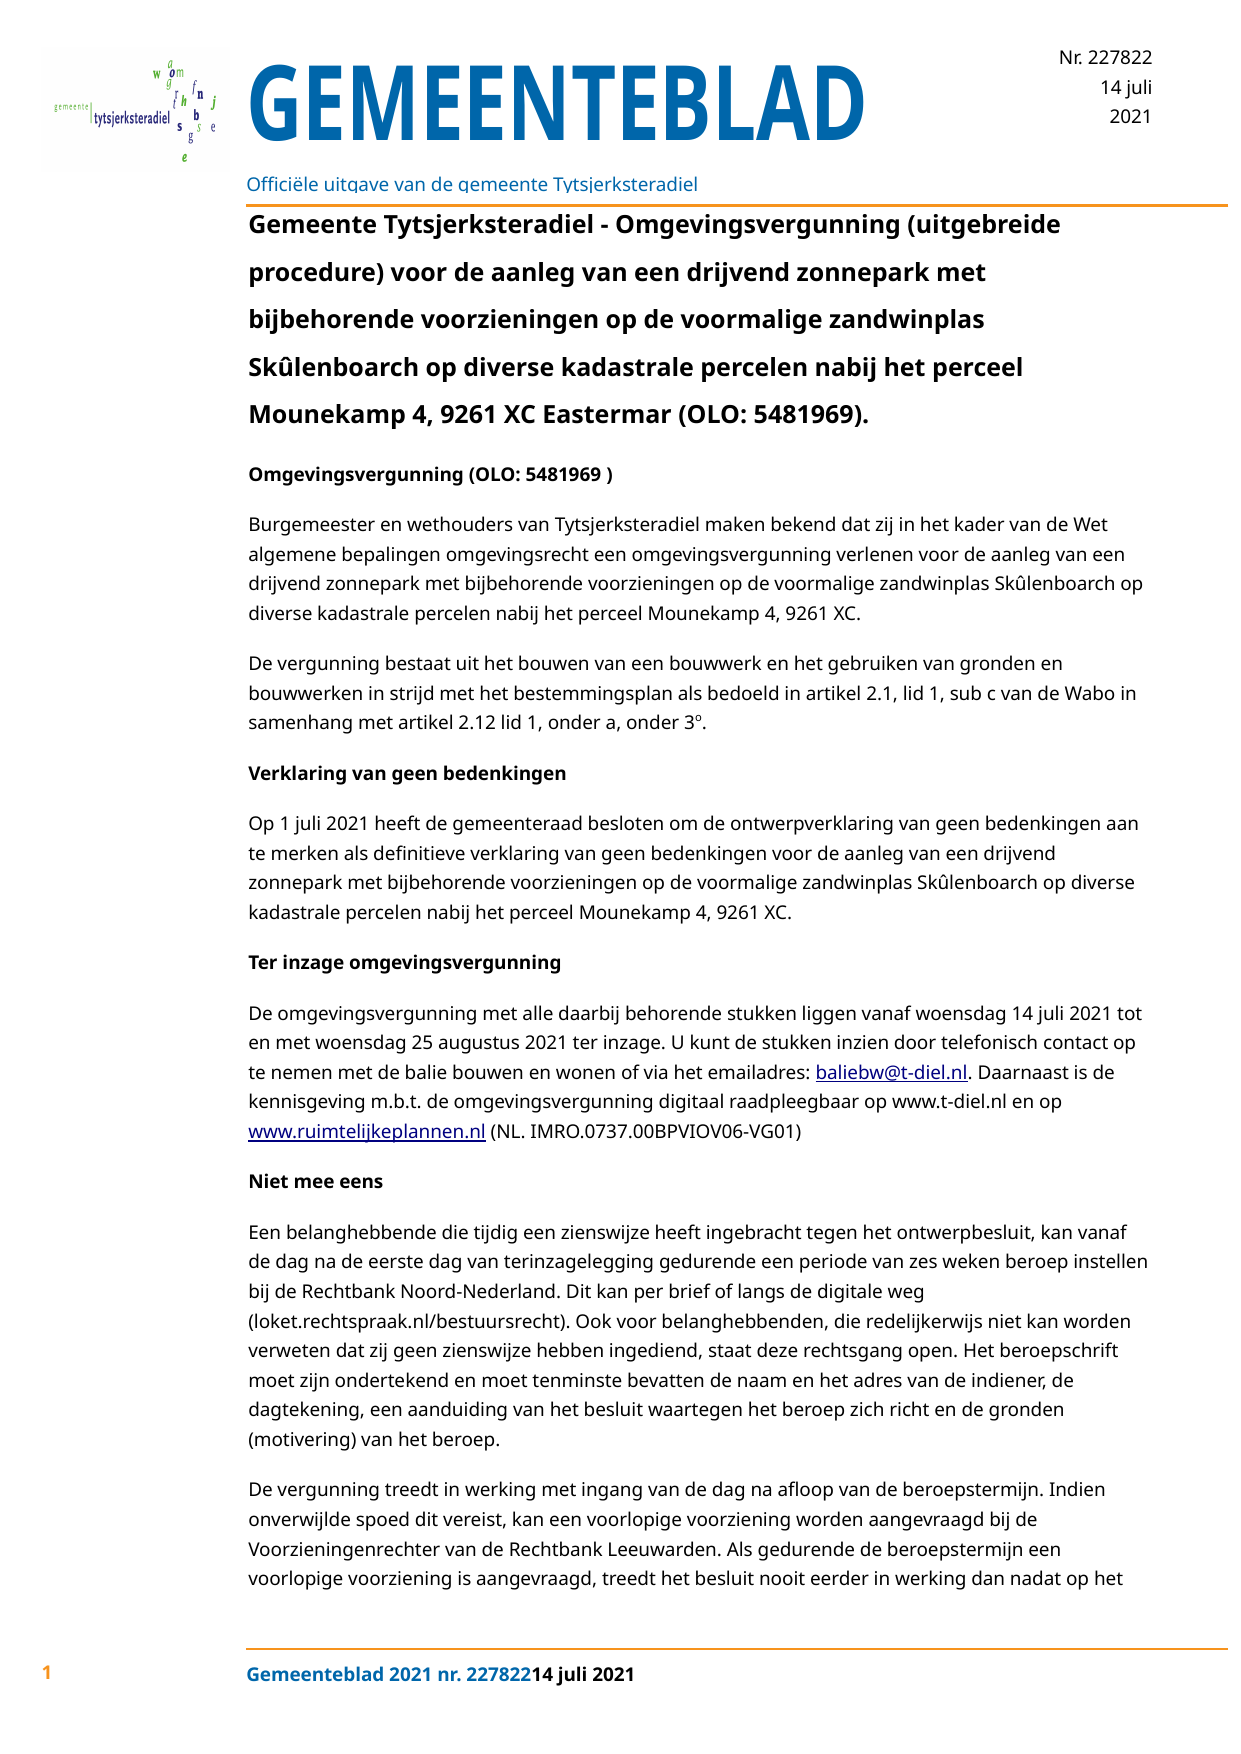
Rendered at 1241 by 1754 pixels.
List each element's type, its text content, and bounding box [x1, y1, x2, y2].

text De omgevingsvergunning met alle daarbij behorende stukken liggen vanaf woensdag 14 juli 2021 tot en met woensdag 25 augustus 2021 ter inzage. U kunt de stukken inzien door telefonisch contact op te nemen met de balie bouwen en wonen of via het emailadres: baliebw@t-diel.nl. Daarnaast is de kennisgeving m.b.t. de omgevingsvergunning digitaal raadpleegbaar op www.t-diel.nl en op www.ruimtelijkeplannen.nl (NL. IMRO.0737.00BPVIOV06-VG01) [248, 1000, 1152, 1144]
text Ter inzage omgevingsvergunning [248, 949, 1152, 975]
text Omgevingsvergunning (OLO: 5481969 ) [248, 461, 1152, 486]
text Niet mee eens [248, 1169, 1152, 1194]
text Op 1 juli 2021 heeft de gemeenteraad besloten om de ontwerpverklaring van geen bedenkingen aan te merken als definitieve verklaring van geen bedenkingen voor de aanleg van een drijvend zonnepark met bijbehorende voorzieningen op de voormalige zandwinplas Skûlenboarch op diverse kadastrale percelen nabij het perceel Mounekamp 4, 9261 XC. [248, 810, 1152, 925]
text De vergunning bestaat uit het bouwen van een bouwwerk en het gebruiken van gronden en bouwwerken in strijd met het bestemmingsplan als bedoeld in artikel 2.1, lid 1, sub c van de Wabo in samenhang met artikel 2.12 lid 1, onder a, onder 3o. [248, 650, 1152, 735]
text Burgemeester en wethouders van Tytsjerksteradiel maken bekend dat zij in het kader van de Wet algemene bepalingen omgevingsrecht een omgevingsvergunning verlenen voor de aanleg van een drijvend zonnepark met bijbehorende voorzieningen op de voormalige zandwinplas Skûlenboarch op diverse kadastrale percelen nabij het perceel Mounekamp 4, 9261 XC. [248, 511, 1152, 626]
text Verklaring van geen bedenkingen [248, 760, 1152, 786]
text Gemeente Tytsjerksteradiel - Omgevingsvergunning (uitgebreide procedure) voor de aanleg van een drijvend zonnepark met bijbehorende voorzieningen op de voormalige zandwinplas Skûlenboarch op diverse kadastrale percelen nabij het perceel Mounekamp 4, 9261 XC Eastermar (OLO: 5481969). [248, 207, 1152, 431]
text Een belanghebbende die tijdig een zienswijze heeft ingebracht tegen het ontwerpbesluit, kan vanaf de dag na de eerste dag van terinzagelegging gedurende een periode van zes weken beroep instellen bij de Rechtbank Noord-Nederland. Dit kan per brief of langs de digitale weg (loket.rechtspraak.nl/bestuursrecht). Ook voor belanghebbenden, die redelijkerwijs niet kan worden verweten dat zij geen zienswijze hebben ingediend, staat deze rechtsgang open. Het beroepschrift moet zijn ondertekend en moet tenminste bevatten de naam en het adres van de indiener, de dagtekening, een aanduiding van het besluit waartegen het beroep zich richt en de gronden (motivering) van het beroep. [248, 1219, 1152, 1452]
text De vergunning treedt in werking met ingang van de dag na afloop van de beroepstermijn. Indien onverwijlde spoed dit vereist, kan een voorlopige voorziening worden aangevraagd bij de Voorzieningenrechter van de Rechtbank Leeuwarden. Als gedurende de beroepstermijn een voorlopige voorziening is aangevraagd, treedt het besluit nooit eerder in werking dan nadat op het [248, 1477, 1152, 1591]
picture [41, 47, 231, 172]
